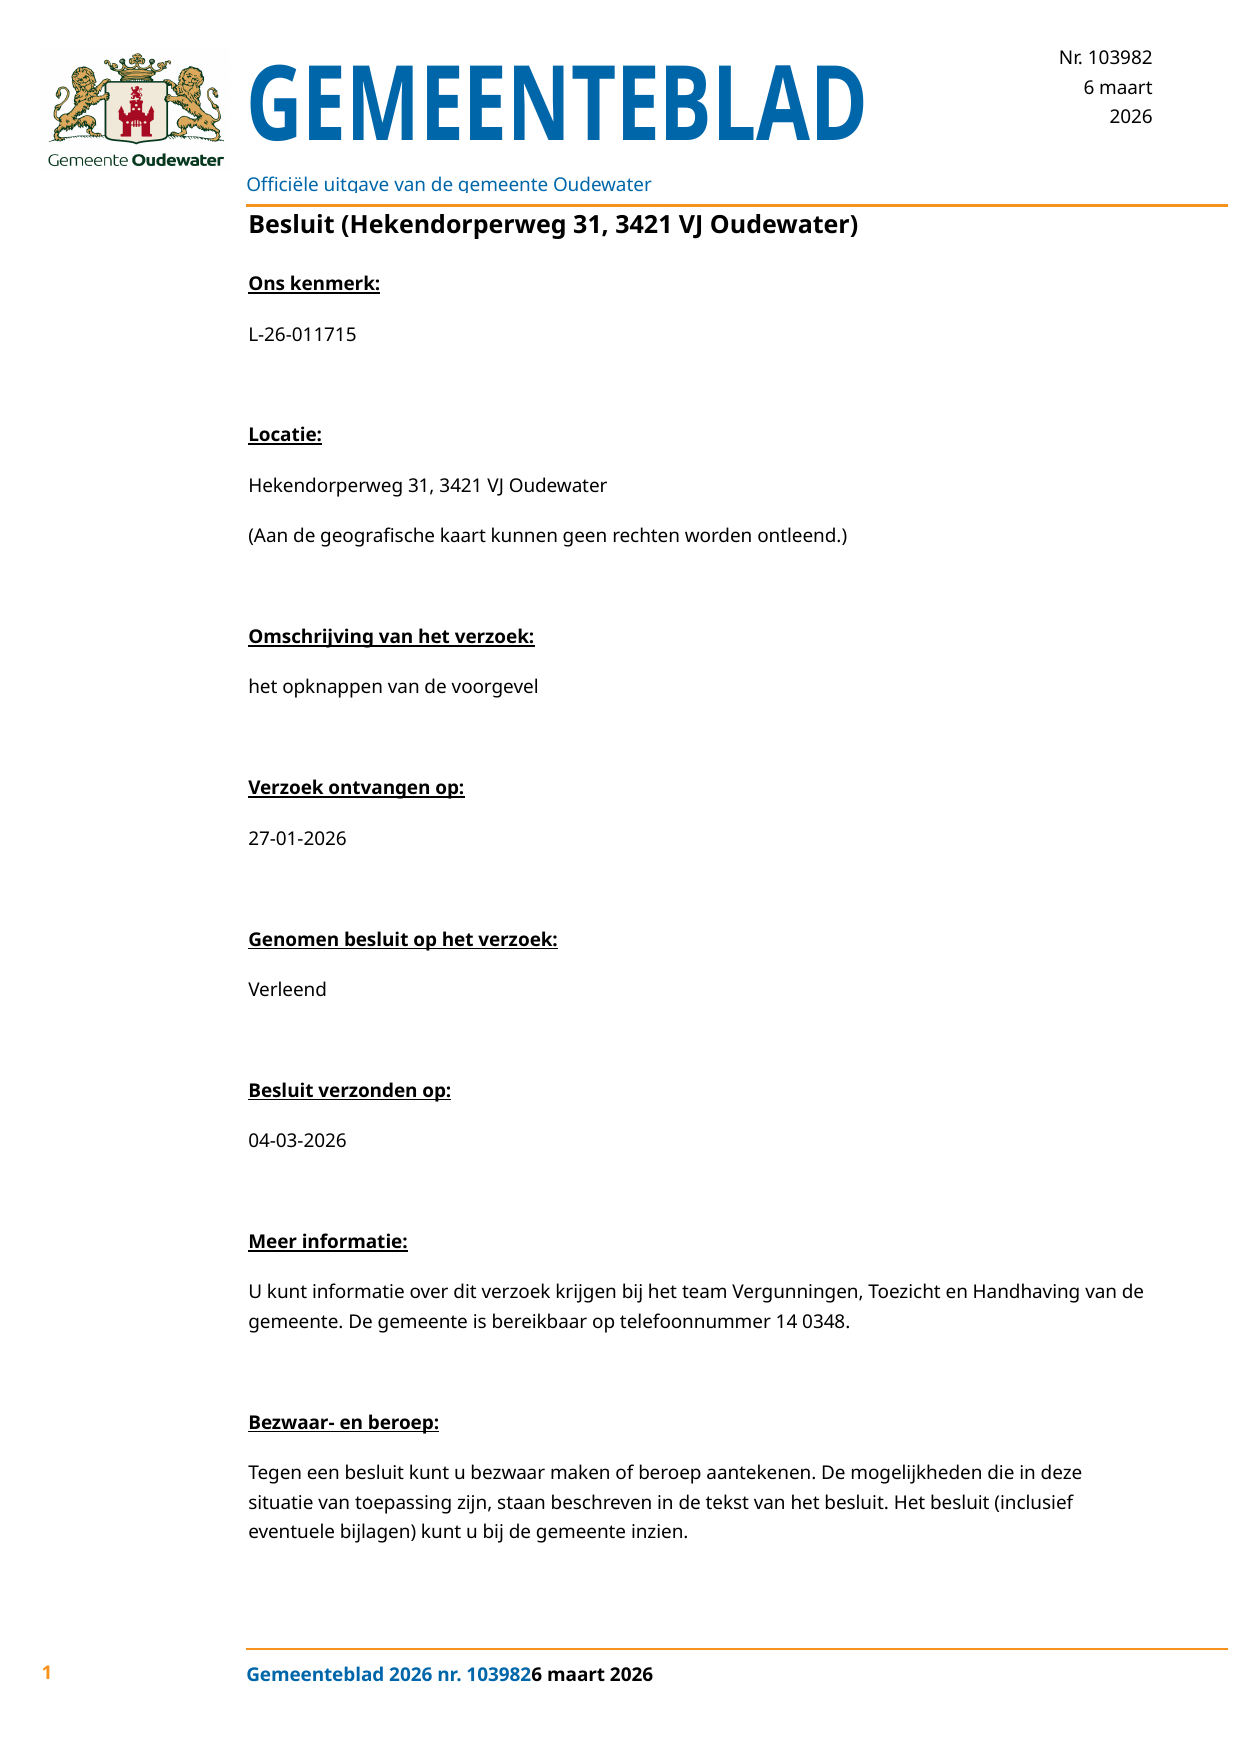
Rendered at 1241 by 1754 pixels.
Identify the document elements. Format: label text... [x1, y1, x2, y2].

text Hekendorperweg 31, 3421 VJ Oudewater [248, 472, 1152, 498]
text 04-03-2026 [248, 1127, 1152, 1153]
text 27-01-2026 [248, 825, 1152, 851]
text L-26-011715 [248, 321, 1152, 346]
text Verzoek ontvangen op: [248, 774, 1152, 800]
text Besluit (Hekendorperweg 31, 3421 VJ Oudewater) [248, 207, 1152, 241]
text (Aan de geografische kaart kunnen geen rechten worden ontleend.) [248, 522, 1152, 548]
text Verleend [248, 976, 1152, 1002]
text het opknappen van de voorgevel [248, 674, 1152, 699]
text Bezwaar- en beroep: [248, 1409, 1152, 1435]
text Besluit verzonden op: [248, 1077, 1152, 1103]
text Meer informatie: [248, 1228, 1152, 1254]
text Omschrijving van het verzoek: [248, 623, 1152, 649]
text Ons kenmerk: [248, 270, 1152, 296]
text U kunt informatie over dit verzoek krijgen bij het team Vergunningen, Toezicht en Handhaving van de gemeente. De gemeente is bereikbaar op telefoonnummer 14 0348. [248, 1279, 1152, 1334]
picture [41, 47, 231, 172]
text Locatie: [248, 422, 1152, 447]
text Genomen besluit op het verzoek: [248, 926, 1152, 951]
text Tegen een besluit kunt u bezwaar maken of beroep aantekenen. De mogelijkheden die in deze situatie van toepassing zijn, staan beschreven in de tekst van het besluit. Het besluit (inclusief eventuele bijlagen) kunt u bij de gemeente inzien. [248, 1459, 1152, 1544]
